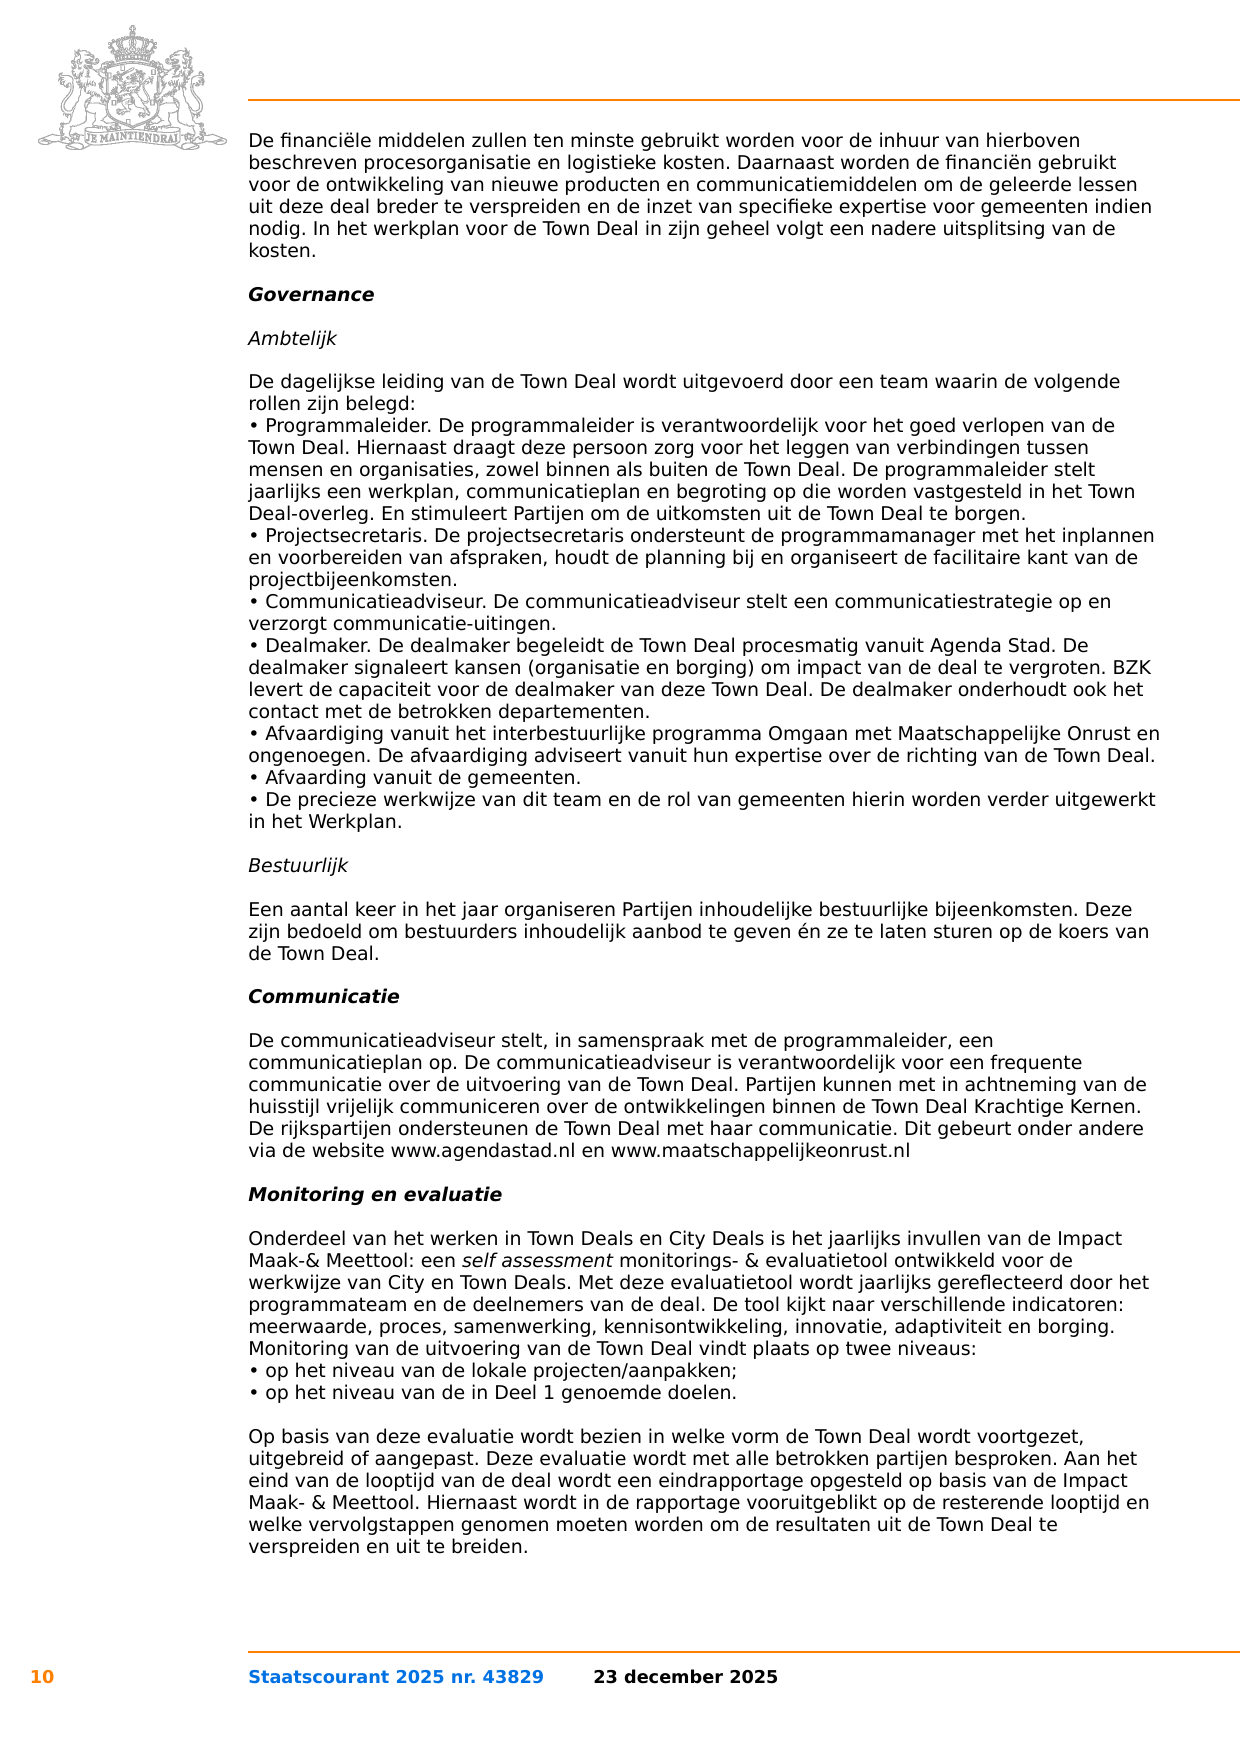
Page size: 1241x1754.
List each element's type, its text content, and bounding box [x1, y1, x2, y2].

text • De precieze werkwijze van dit team en de rol van gemeenten hierin worden verder uitgewerkt in het Werkplan. [248, 789, 1163, 833]
subtitle Ambtelijk [248, 327, 1163, 349]
text • Afvaarding vanuit de gemeenten. [248, 767, 1163, 789]
text • op het niveau van de lokale projecten/aanpakken; [248, 1360, 1163, 1382]
subtitle Governance [248, 284, 1163, 306]
text • Dealmaker. De dealmaker begeleidt de Town Deal procesmatig vanuit Agenda Stad. De dealmaker signaleert kansen (organisatie en borging) om impact van de deal te vergroten. BZK levert de capaciteit voor de dealmaker van deze Town Deal. De dealmaker onderhoudt ook het contact met de betrokken departementen. [248, 635, 1163, 723]
subtitle Communicatie [248, 986, 1163, 1008]
text De dagelijkse leiding van de Town Deal wordt uitgevoerd door een team waarin de volgende rollen zijn belegd: [248, 371, 1163, 415]
subtitle Monitoring en evaluatie [248, 1184, 1163, 1206]
text • op het niveau van de in Deel 1 genoemde doelen. [248, 1382, 1163, 1404]
text Op basis van deze evaluatie wordt bezien in welke vorm de Town Deal wordt voortgezet, uitgebreid of aangepast. Deze evaluatie wordt met alle betrokken partijen besproken. Aan het eind van de looptijd van de deal wordt een eindrapportage opgesteld op basis van de Impact Maak- & Meettool. Hiernaast wordt in de rapportage vooruitgeblikt op de resterende looptijd en welke vervolgstappen genomen moeten worden om de resultaten uit de Town Deal te verspreiden en uit te breiden. [248, 1426, 1163, 1557]
text • Projectsecretaris. De projectsecretaris ondersteunt de programmamanager met het inplannen en voorbereiden van afspraken, houdt de planning bij en organiseert de facilitaire kant van de projectbijeenkomsten. [248, 525, 1163, 591]
text Onderdeel van het werken in Town Deals en City Deals is het jaarlijks invullen van de Impact Maak-& Meettool: een self assessment monitorings- & evaluatietool ontwikkeld voor de werkwijze van City en Town Deals. Met deze evaluatietool wordt jaarlijks gereflecteerd door het programmateam en de deelnemers van de deal. De tool kijkt naar verschillende indicatoren: meerwaarde, proces, samenwerking, kennisontwikkeling, innovatie, adaptiviteit en borging. Monitoring van de uitvoering van de Town Deal vindt plaats op twee niveaus: [248, 1228, 1163, 1360]
text Een aantal keer in het jaar organiseren Partijen inhoudelijke bestuurlijke bijeenkomsten. Deze zijn bedoeld om bestuurders inhoudelijk aanbod te geven én ze te laten sturen op de koers van de Town Deal. [248, 899, 1163, 964]
text • Programmaleider. De programmaleider is verantwoordelijk voor het goed verlopen van de Town Deal. Hiernaast draagt deze persoon zorg voor het leggen van verbindingen tussen mensen en organisaties, zowel binnen als buiten de Town Deal. De programmaleider stelt jaarlijks een werkplan, communicatieplan en begroting op die worden vastgesteld in het Town Deal-overleg. En stimuleert Partijen om de uitkomsten uit de Town Deal te borgen. [248, 415, 1163, 525]
text De communicatieadviseur stelt, in samenspraak met de programmaleider, een communicatieplan op. De communicatieadviseur is verantwoordelijk voor een frequente communicatie over de uitvoering van de Town Deal. Partijen kunnen met in achtneming van de huisstijl vrijelijk communiceren over de ontwikkelingen binnen de Town Deal Krachtige Kernen. De rijkspartijen ondersteunen de Town Deal met haar communicatie. Dit gebeurt onder andere via de website www.agendastad.nl en www.maatschappelijkeonrust.nl [248, 1030, 1163, 1162]
text • Communicatieadviseur. De communicatieadviseur stelt een communicatiestrategie op en verzorgt communicatie-uitingen. [248, 591, 1163, 635]
text • Afvaardiging vanuit het interbestuurlijke programma Omgaan met Maatschappelijke Onrust en ongenoegen. De afvaardiging adviseert vanuit hun expertise over de richting van de Town Deal. [248, 723, 1163, 767]
subtitle Bestuurlijk [248, 855, 1163, 877]
text De financiële middelen zullen ten minste gebruikt worden voor de inhuur van hierboven beschreven procesorganisatie en logistieke kosten. Daarnaast worden de financiën gebruikt voor de ontwikkeling van nieuwe producten en communicatiemiddelen om de geleerde lessen uit deze deal breder te verspreiden en de inzet van specifieke expertise voor gemeenten indien nodig. In het werkplan voor de Town Deal in zijn geheel volgt een nadere uitsplitsing van de kosten. [248, 130, 1163, 262]
picture [38, 25, 227, 150]
